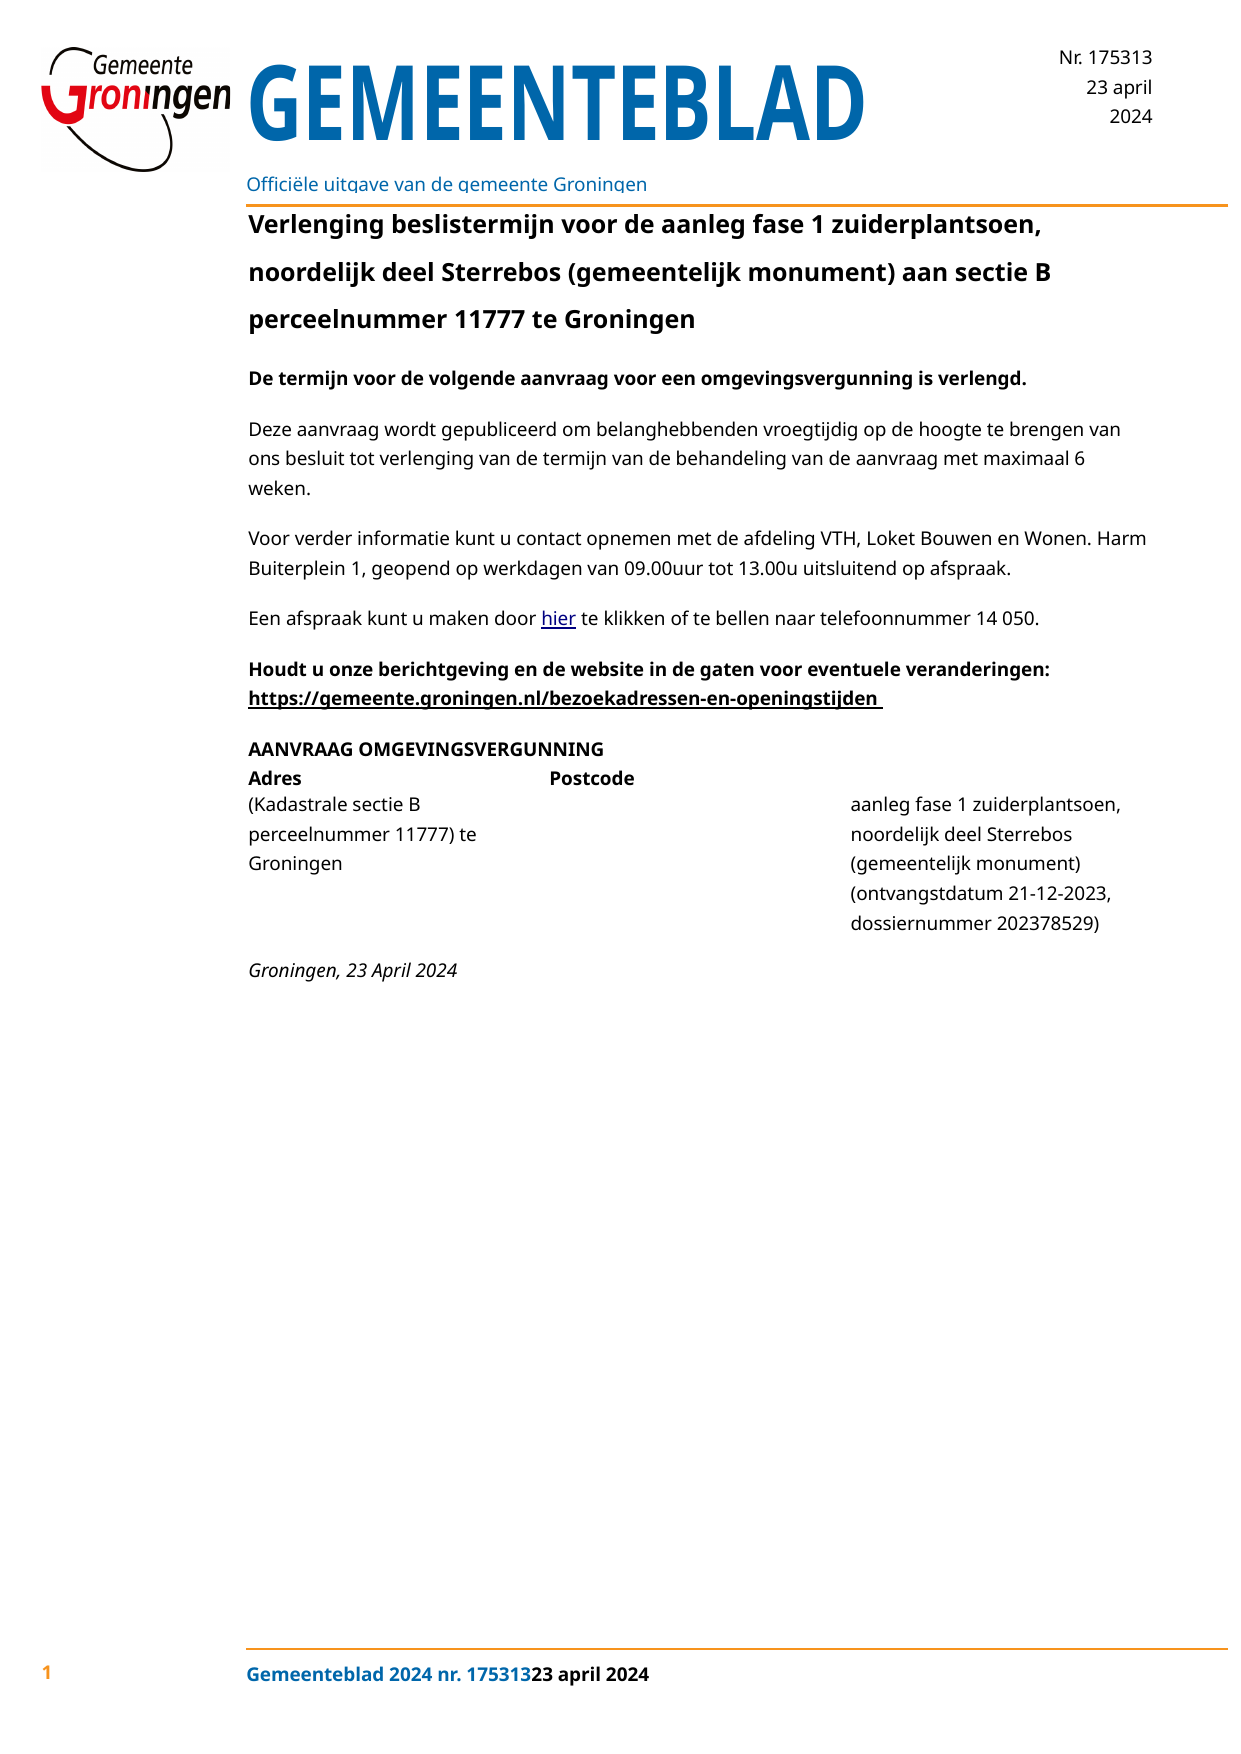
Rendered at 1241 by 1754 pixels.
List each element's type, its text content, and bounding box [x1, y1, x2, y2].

text Voor verder informatie kunt u contact opnemen met de afdeling VTH, Loket Bouwen en Wonen. Harm Buiterplein 1, geopend op werkdagen van 09.00uur tot 13.00u uitsluitend op afspraak. [248, 526, 1152, 581]
table_header [850, 766, 1152, 791]
table_cell (Kadastrale sectie B perceelnummer 11777) te Groningen [248, 791, 549, 935]
text Verlenging beslistermijn voor de aanleg fase 1 zuiderplantsoen, noordelijk deel Sterrebos (gemeentelijk monument) aan sectie B perceelnummer 11777 te Groningen [248, 207, 1152, 336]
text De termijn voor de volgende aanvraag voor een omgevingsvergunning is verlengd. [248, 366, 1152, 391]
picture [41, 47, 231, 172]
text AANVRAAG OMGEVINGSVERGUNNING [248, 736, 1152, 762]
table_header Postcode [549, 766, 850, 791]
table_cell [549, 791, 850, 935]
table_header Adres [248, 766, 549, 791]
table_cell aanleg fase 1 zuiderplantsoen, noordelijk deel Sterrebos (gemeentelijk monument) (ontvangstdatum 21-12-2023, dossiernummer 202378529) [850, 791, 1152, 935]
text Deze aanvraag wordt gepubliceerd om belanghebbenden vroegtijdig op de hoogte te brengen van ons besluit tot verlenging van de termijn van de behandeling van de aanvraag met maximaal 6 weken. [248, 416, 1152, 501]
text Houdt u onze berichtgeving en de website in de gaten voor eventuele veranderingen: https://gemeente.groningen.nl/bezoekadressen-en-openingstijden [248, 656, 1152, 711]
text Een afspraak kunt u maken door hier te klikken of te bellen naar telefoonnummer 14 050. [248, 606, 1152, 631]
text Groningen, 23 April 2024 [248, 957, 1152, 983]
